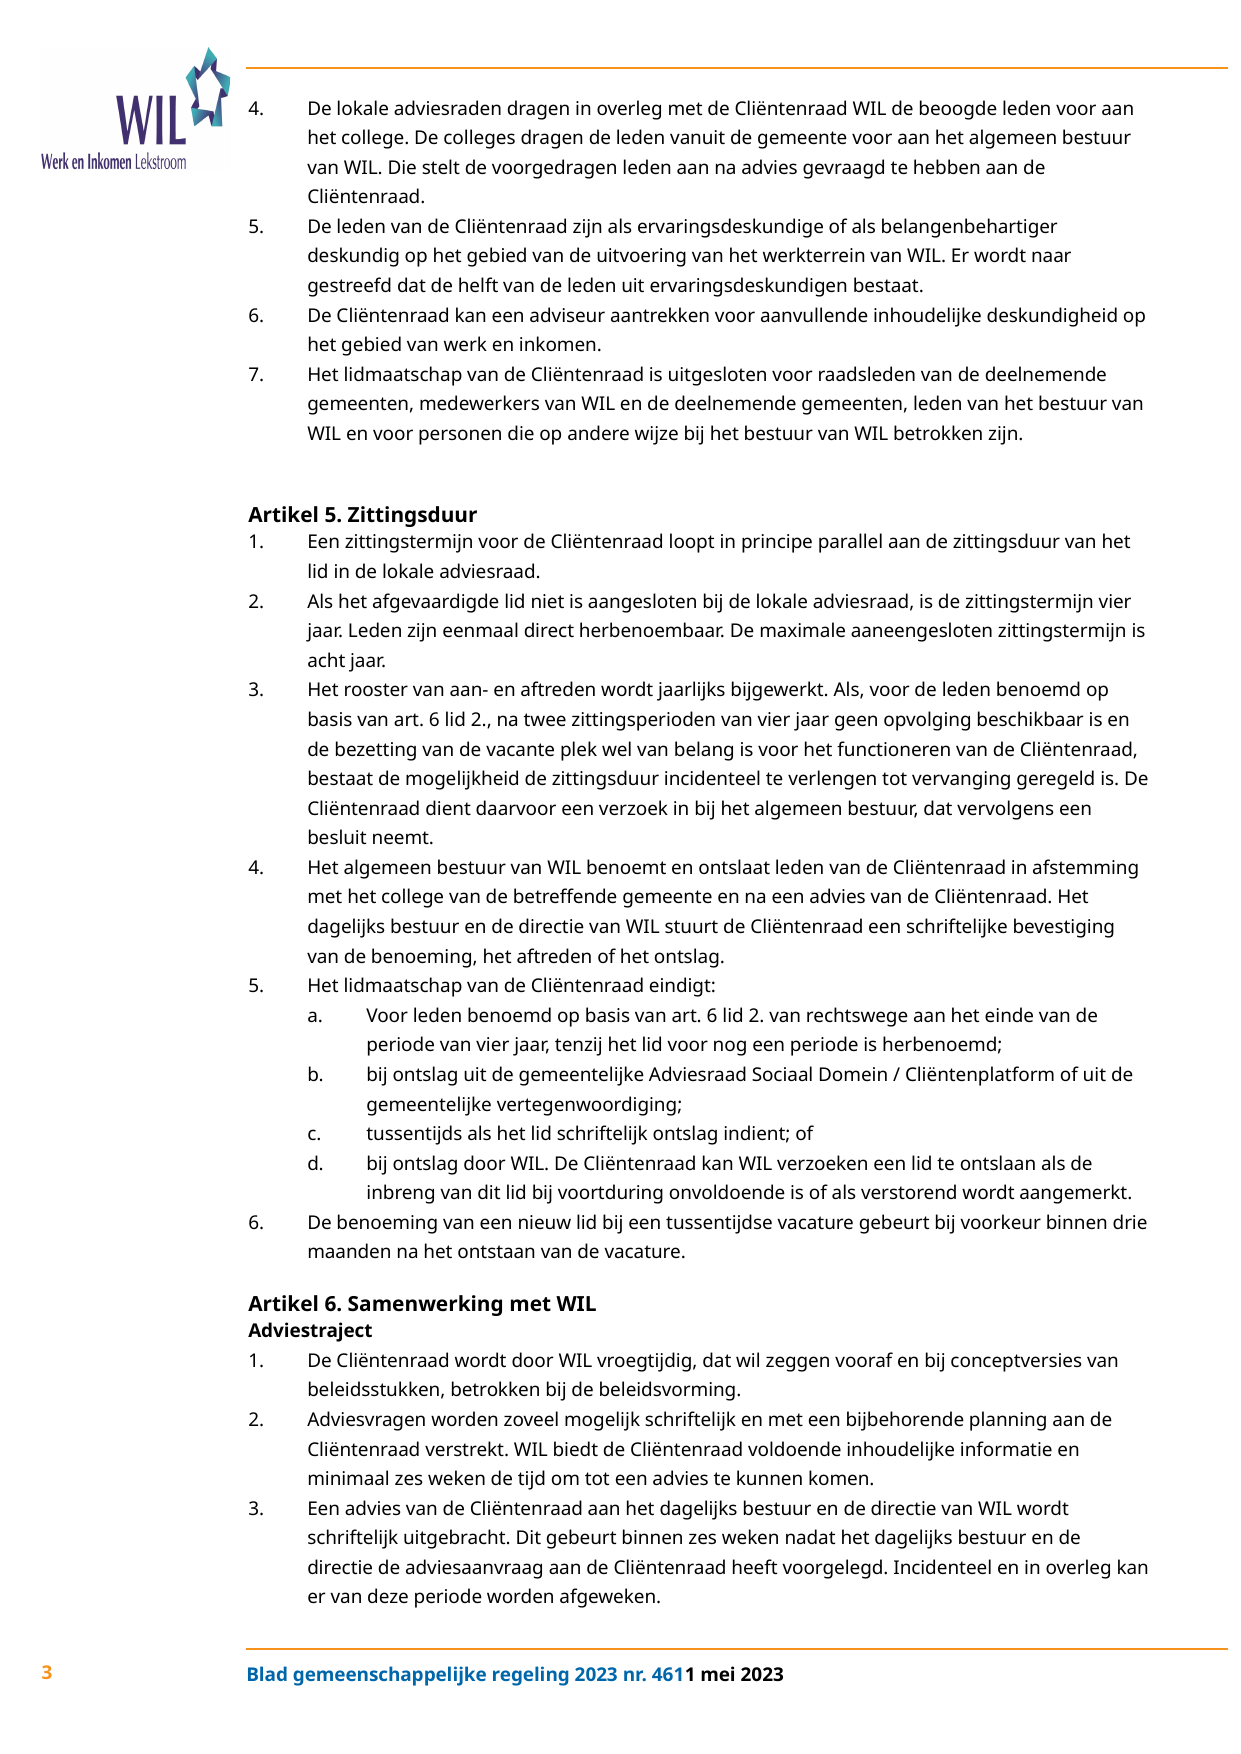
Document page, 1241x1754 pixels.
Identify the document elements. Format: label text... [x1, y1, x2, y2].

list Het lidmaatschap van de Cliëntenraad is uitgesloten voor raadsleden van de deelnemende gemeenten, medewerkers van WIL en de deelnemende gemeenten, leden van het bestuur van WIL en voor personen die op andere wijze bij het bestuur van WIL betrokken zijn. [248, 361, 1152, 446]
picture [41, 47, 231, 172]
list bij ontslag door WIL. De Cliëntenraad kan WIL verzoeken een lid te ontslaan als de inbreng van dit lid bij voortduring onvoldoende is of als verstorend wordt aangemerkt. [307, 1150, 1152, 1205]
list Een advies van de Cliëntenraad aan het dagelijks bestuur en de directie van WIL wordt schriftelijk uitgebracht. Dit gebeurt binnen zes weken nadat het dagelijks bestuur en de directie de adviesaanvraag aan de Cliëntenraad heeft voorgelegd. Incidenteel en in overleg kan er van deze periode worden afgeweken. [248, 1495, 1152, 1609]
list Het rooster van aan- en aftreden wordt jaarlijks bijgewerkt. Als, voor de leden benoemd op basis van art. 6 lid 2., na twee zittingsperioden van vier jaar geen opvolging beschikbaar is en de bezetting van de vacante plek wel van belang is voor het functioneren van de Cliëntenraad, bestaat de mogelijkheid de zittingsduur incidenteel te verlengen tot vervanging geregeld is. De Cliëntenraad dient daarvoor een verzoek in bij het algemeen bestuur, dat vervolgens een besluit neemt. [248, 677, 1152, 850]
text Artikel 6. Samenwerking met WIL [248, 1289, 1152, 1317]
list Het algemeen bestuur van WIL benoemt en ontslaat leden van de Cliëntenraad in afstemming met het college van de betreffende gemeente en na een advies van de Cliëntenraad. Het dagelijks bestuur en de directie van WIL stuurt de Cliëntenraad een schriftelijke bevestiging van de benoeming, het aftreden of het ontslag. [248, 854, 1152, 968]
list Voor leden benoemd op basis van art. 6 lid 2. van rechtswege aan het einde van de periode van vier jaar, tenzij het lid voor nog een periode is herbenoemd; [307, 1002, 1152, 1057]
list De lokale adviesraden dragen in overleg met de Cliëntenraad WIL de beoogde leden voor aan het college. De colleges dragen de leden vanuit de gemeente voor aan het algemeen bestuur van WIL. Die stelt de voorgedragen leden aan na advies gevraagd te hebben aan de Cliëntenraad. [248, 95, 1152, 209]
list tussentijds als het lid schriftelijk ontslag indient; of [307, 1120, 1152, 1146]
list bij ontslag uit de gemeentelijke Adviesraad Sociaal Domein / Cliëntenplatform of uit de gemeentelijke vertegenwoordiging; [307, 1061, 1152, 1116]
text Adviestraject [248, 1317, 1152, 1343]
list De benoeming van een nieuw lid bij een tussentijdse vacature gebeurt bij voorkeur binnen drie maanden na het ontstaan van de vacature. [248, 1209, 1152, 1264]
list Als het afgevaardigde lid niet is aangesloten bij de lokale adviesraad, is de zittingstermijn vier jaar. Leden zijn eenmaal direct herbenoembaar. De maximale aaneengesloten zittingstermijn is acht jaar. [248, 588, 1152, 673]
list Adviesvragen worden zoveel mogelijk schriftelijk en met een bijbehorende planning aan de Cliëntenraad verstrekt. WIL biedt de Cliëntenraad voldoende inhoudelijke informatie en minimaal zes weken de tijd om tot een advies te kunnen komen. [248, 1406, 1152, 1491]
list Een zittingstermijn voor de Cliëntenraad loopt in principe parallel aan de zittingsduur van het lid in de lokale adviesraad. [248, 529, 1152, 584]
list De Cliëntenraad kan een adviseur aantrekken voor aanvullende inhoudelijke deskundigheid op het gebied van werk en inkomen. [248, 302, 1152, 357]
text Artikel 5. Zittingsduur [248, 500, 1152, 529]
list De Cliëntenraad wordt door WIL vroegtijdig, dat wil zeggen vooraf en bij conceptversies van beleidsstukken, betrokken bij de beleidsvorming. [248, 1347, 1152, 1402]
list Het lidmaatschap van de Cliëntenraad eindigt: [248, 972, 1152, 998]
list De leden van de Cliëntenraad zijn als ervaringsdeskundige of als belangenbehartiger deskundig op het gebied van de uitvoering van het werkterrein van WIL. Er wordt naar gestreefd dat de helft van de leden uit ervaringsdeskundigen bestaat. [248, 213, 1152, 298]
